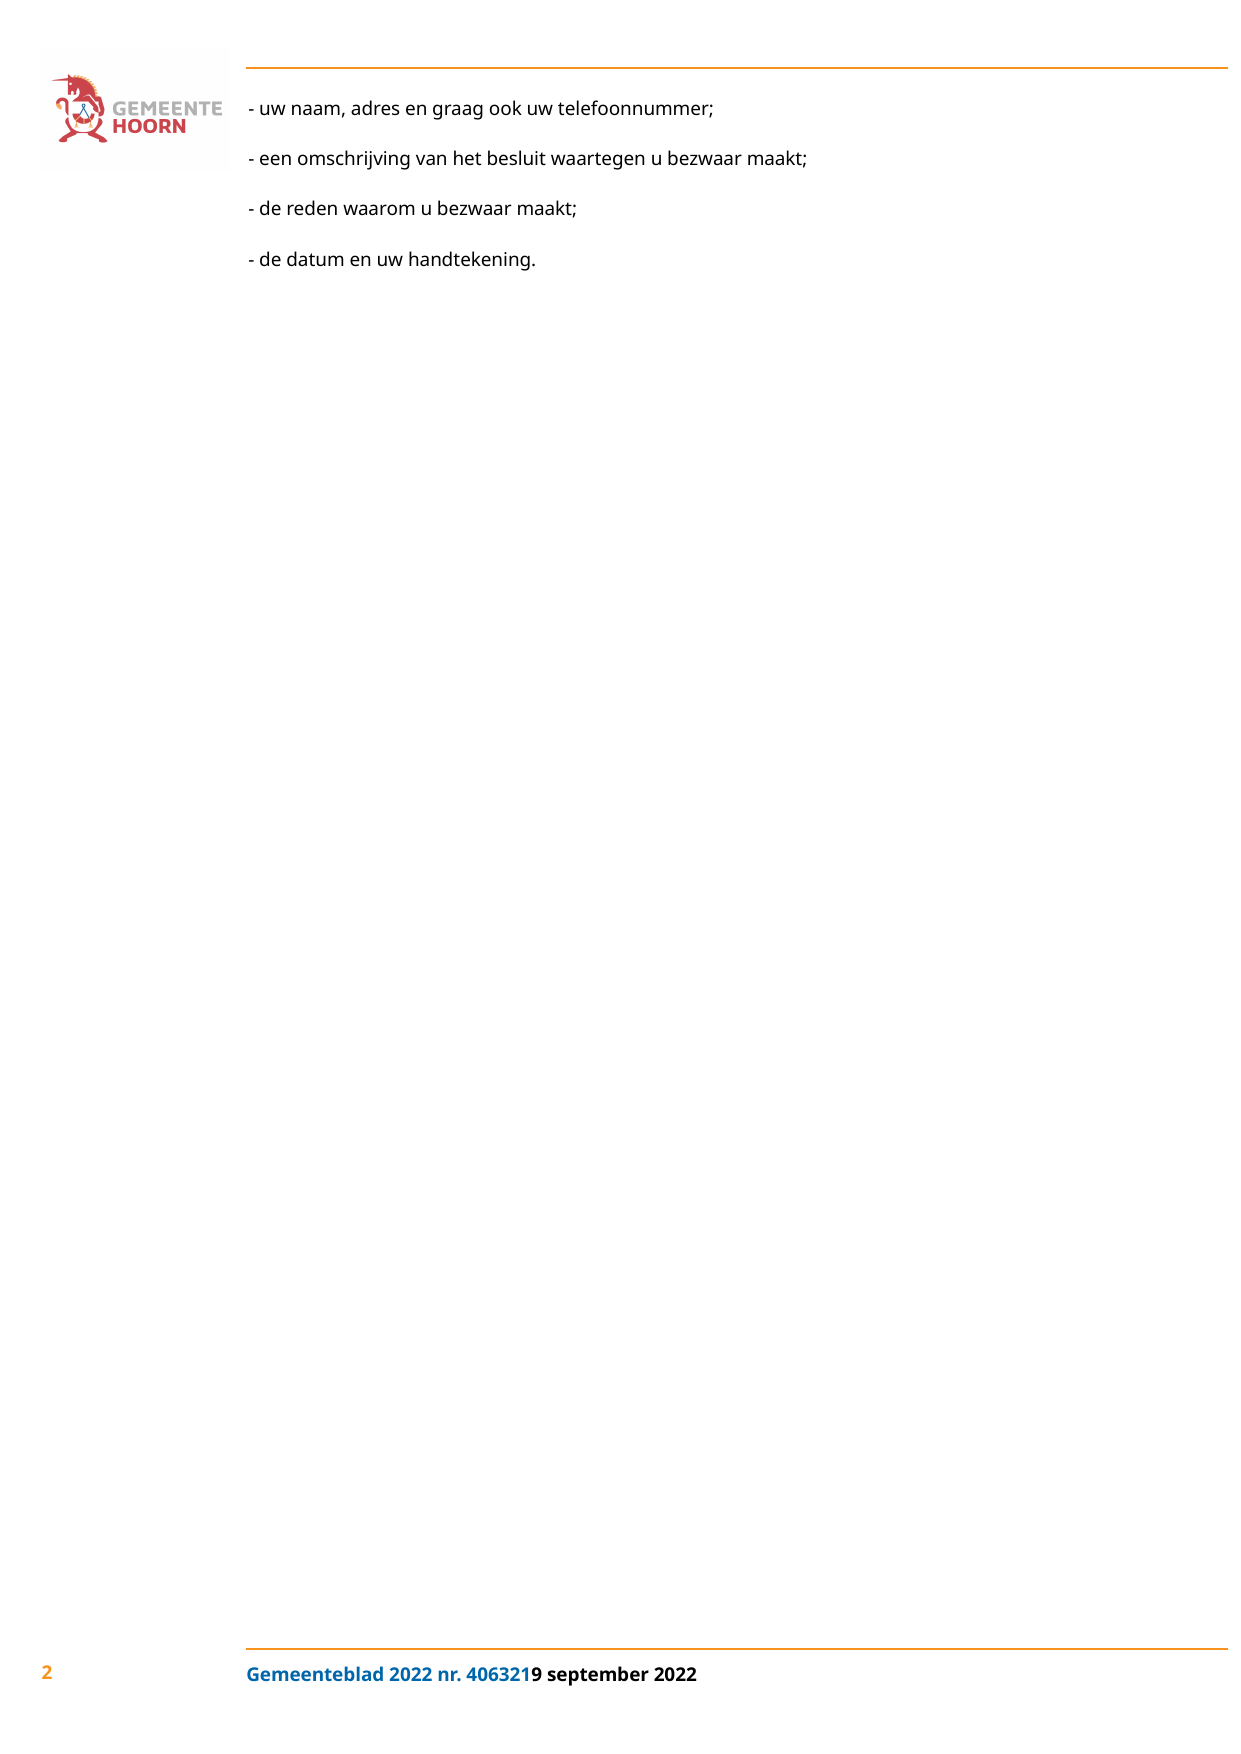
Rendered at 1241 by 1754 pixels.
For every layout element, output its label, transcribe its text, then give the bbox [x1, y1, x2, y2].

text - de datum en uw handtekening. [248, 246, 1152, 272]
text - uw naam, adres en graag ook uw telefoonnummer; [248, 95, 1152, 121]
picture [41, 47, 231, 172]
text - de reden waarom u bezwaar maakt; [248, 196, 1152, 221]
text - een omschrijving van het besluit waartegen u bezwaar maakt; [248, 145, 1152, 171]
